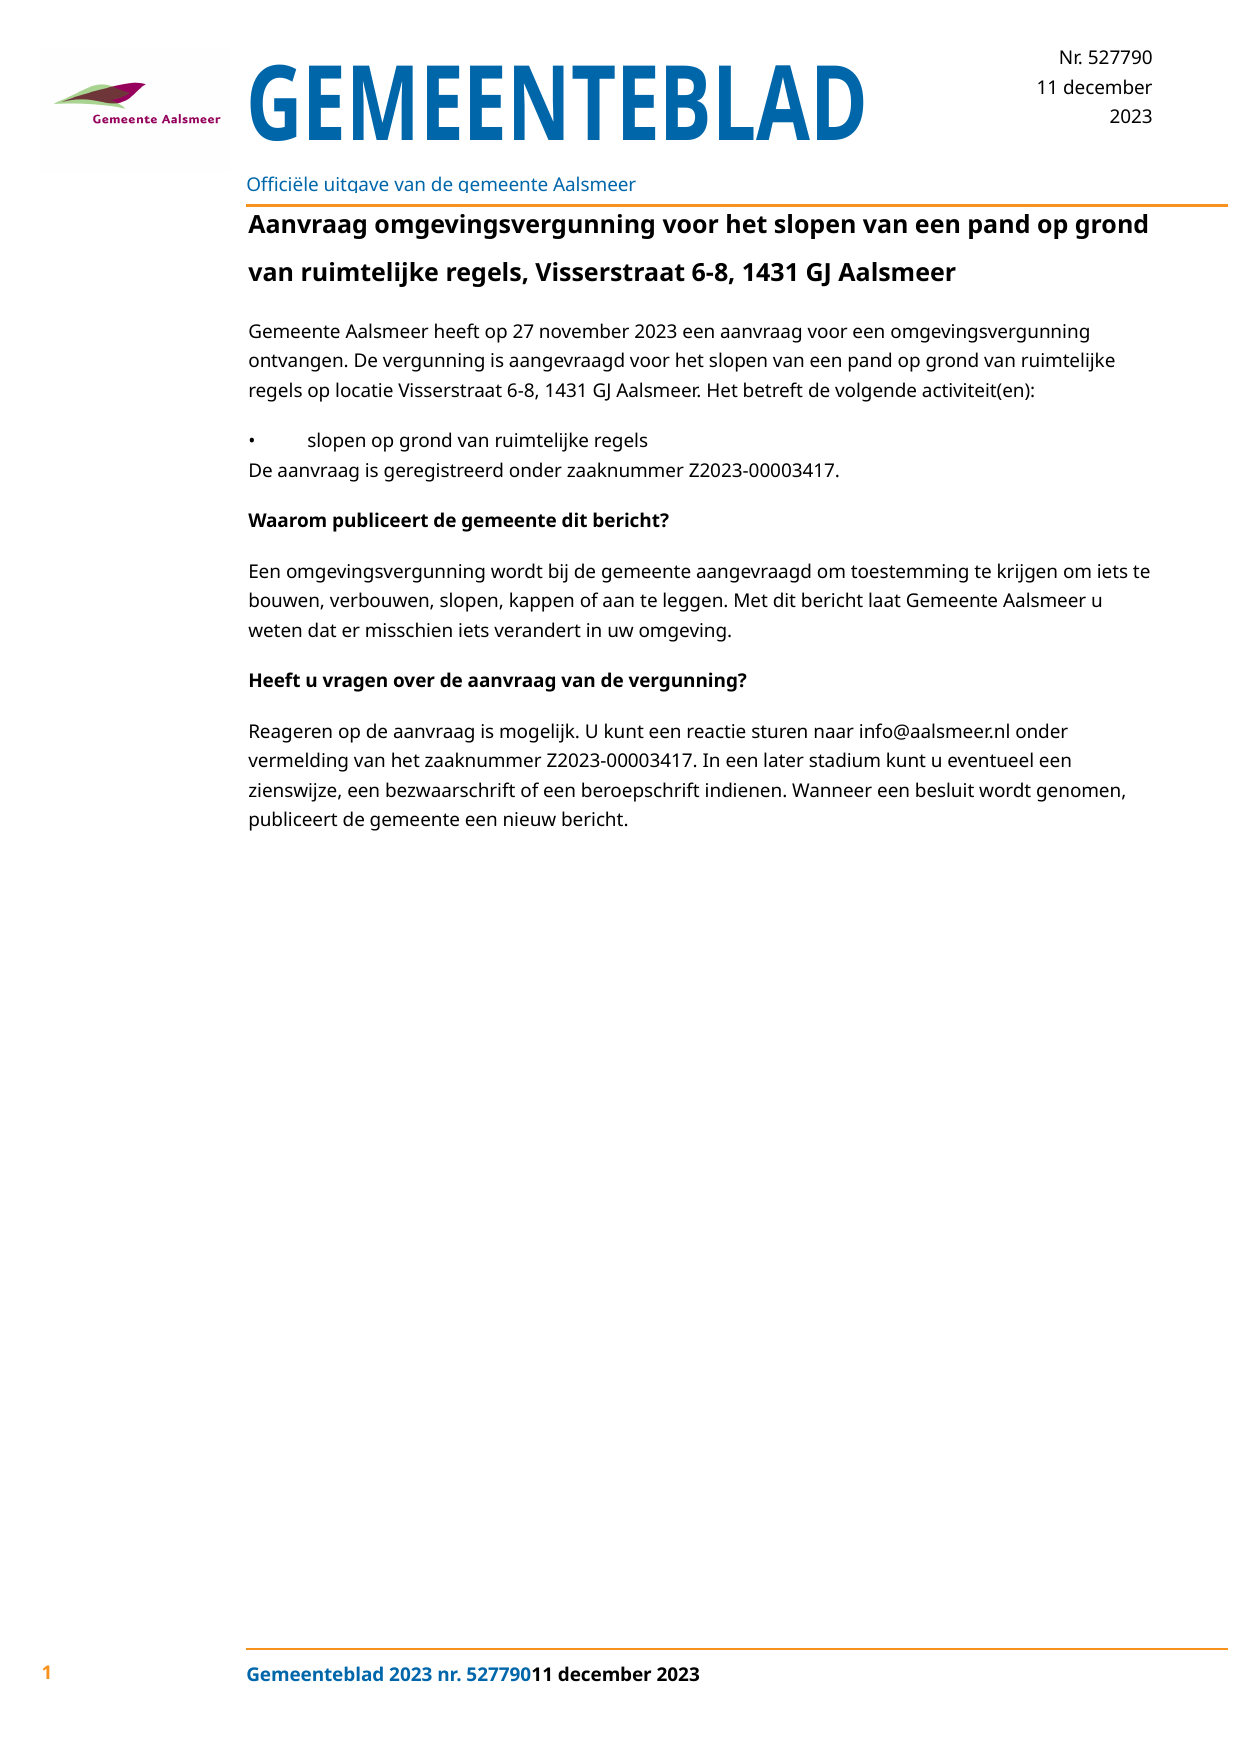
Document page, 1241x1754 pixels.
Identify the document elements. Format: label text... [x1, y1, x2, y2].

text Gemeente Aalsmeer heeft op 27 november 2023 een aanvraag voor een omgevingsvergunning ontvangen. De vergunning is aangevraagd voor het slopen van een pand op grond van ruimtelijke regels op locatie Visserstraat 6-8, 1431 GJ Aalsmeer. Het betreft de volgende activiteit(en): [248, 318, 1152, 403]
text De aanvraag is geregistreerd onder zaaknummer Z2023-00003417. [248, 457, 1152, 483]
list slopen op grond van ruimtelijke regels [248, 427, 1152, 453]
text Aanvraag omgevingsvergunning voor het slopen van een pand op grond van ruimtelijke regels, Visserstraat 6-8, 1431 GJ Aalsmeer [248, 207, 1152, 288]
text Heeft u vragen over de aanvraag van de vergunning? [248, 667, 1152, 693]
picture [41, 47, 231, 172]
text Waarom publiceert de gemeente dit bericht? [248, 507, 1152, 533]
text Reageren op de aanvraag is mogelijk. U kunt een reactie sturen naar info@aalsmeer.nl onder vermelding van het zaaknummer Z2023-00003417. In een later stadium kunt u eventueel een zienswijze, een bezwaarschrift of een beroepschrift indienen. Wanneer een besluit wordt genomen, publiceert de gemeente een nieuw bericht. [248, 718, 1152, 832]
text Een omgevingsvergunning wordt bij de gemeente aangevraagd om toestemming te krijgen om iets te bouwen, verbouwen, slopen, kappen of aan te leggen. Met dit bericht laat Gemeente Aalsmeer u weten dat er misschien iets verandert in uw omgeving. [248, 558, 1152, 643]
